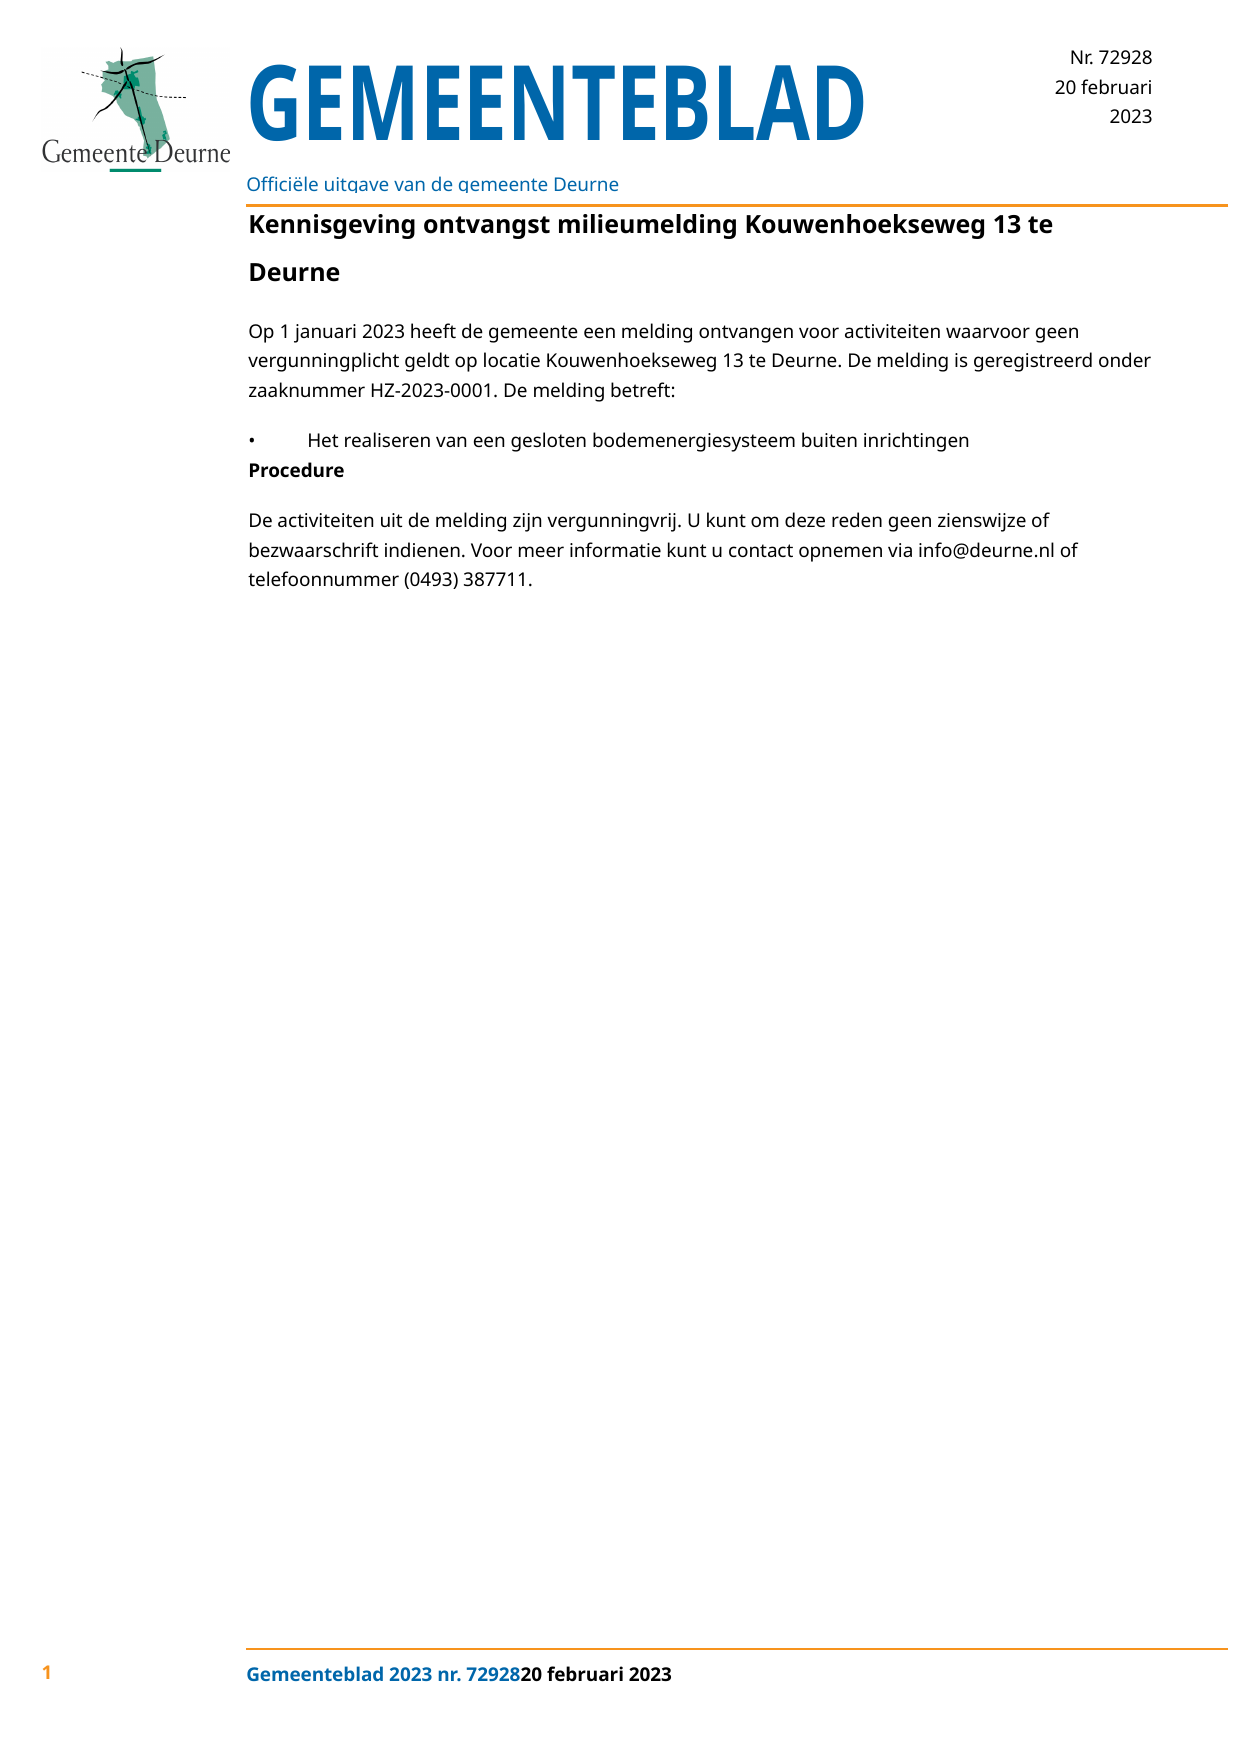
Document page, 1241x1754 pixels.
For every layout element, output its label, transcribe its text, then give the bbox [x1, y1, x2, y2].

text Op 1 januari 2023 heeft de gemeente een melding ontvangen voor activiteiten waarvoor geen vergunningplicht geldt op locatie Kouwenhoekseweg 13 te Deurne. De melding is geregistreerd onder zaaknummer HZ-2023-0001. De melding betreft: [248, 318, 1152, 403]
list Het realiseren van een gesloten bodemenergiesysteem buiten inrichtingen [248, 427, 1152, 453]
text De activiteiten uit de melding zijn vergunningvrij. U kunt om deze reden geen zienswijze of bezwaarschrift indienen. Voor meer informatie kunt u contact opnemen via info@deurne.nl of telefoonnummer (0493) 387711. [248, 507, 1152, 592]
text Procedure [248, 457, 1152, 483]
picture [41, 47, 231, 172]
text Kennisgeving ontvangst milieumelding Kouwenhoekseweg 13 te Deurne [248, 207, 1152, 288]
